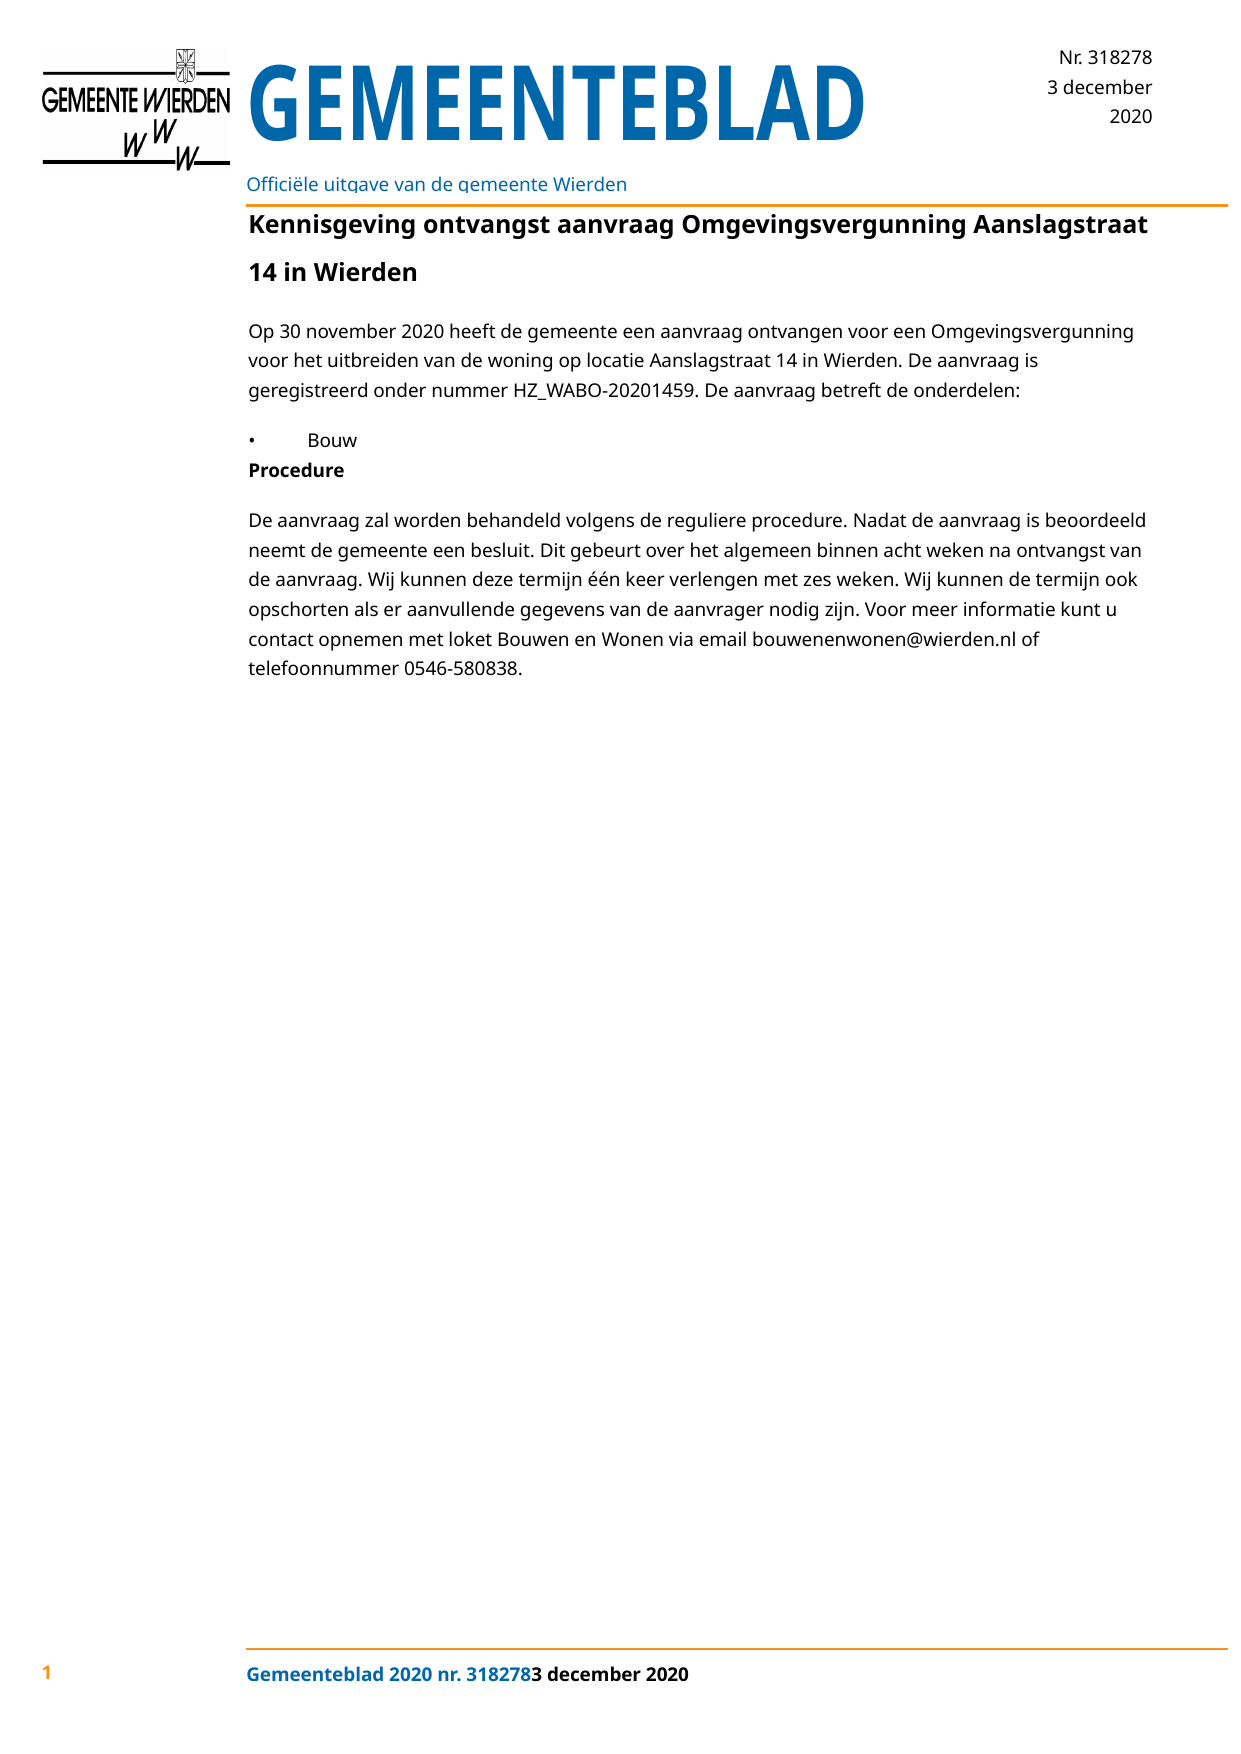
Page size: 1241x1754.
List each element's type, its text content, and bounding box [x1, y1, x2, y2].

picture [41, 47, 231, 172]
list Bouw [248, 427, 1152, 453]
text Kennisgeving ontvangst aanvraag Omgevingsvergunning Aanslagstraat 14 in Wierden [248, 207, 1152, 288]
text De aanvraag zal worden behandeld volgens de reguliere procedure. Nadat de aanvraag is beoordeeld neemt de gemeente een besluit. Dit gebeurt over het algemeen binnen acht weken na ontvangst van de aanvraag. Wij kunnen deze termijn één keer verlengen met zes weken. Wij kunnen de termijn ook opschorten als er aanvullende gegevens van de aanvrager nodig zijn. Voor meer informatie kunt u contact opnemen met loket Bouwen en Wonen via email bouwenenwonen@wierden.nl of telefoonnummer 0546-580838. [248, 507, 1152, 681]
text Procedure [248, 457, 1152, 483]
text Op 30 november 2020 heeft de gemeente een aanvraag ontvangen voor een Omgevingsvergunning voor het uitbreiden van de woning op locatie Aanslagstraat 14 in Wierden. De aanvraag is geregistreerd onder nummer HZ_WABO-20201459. De aanvraag betreft de onderdelen: [248, 318, 1152, 403]
